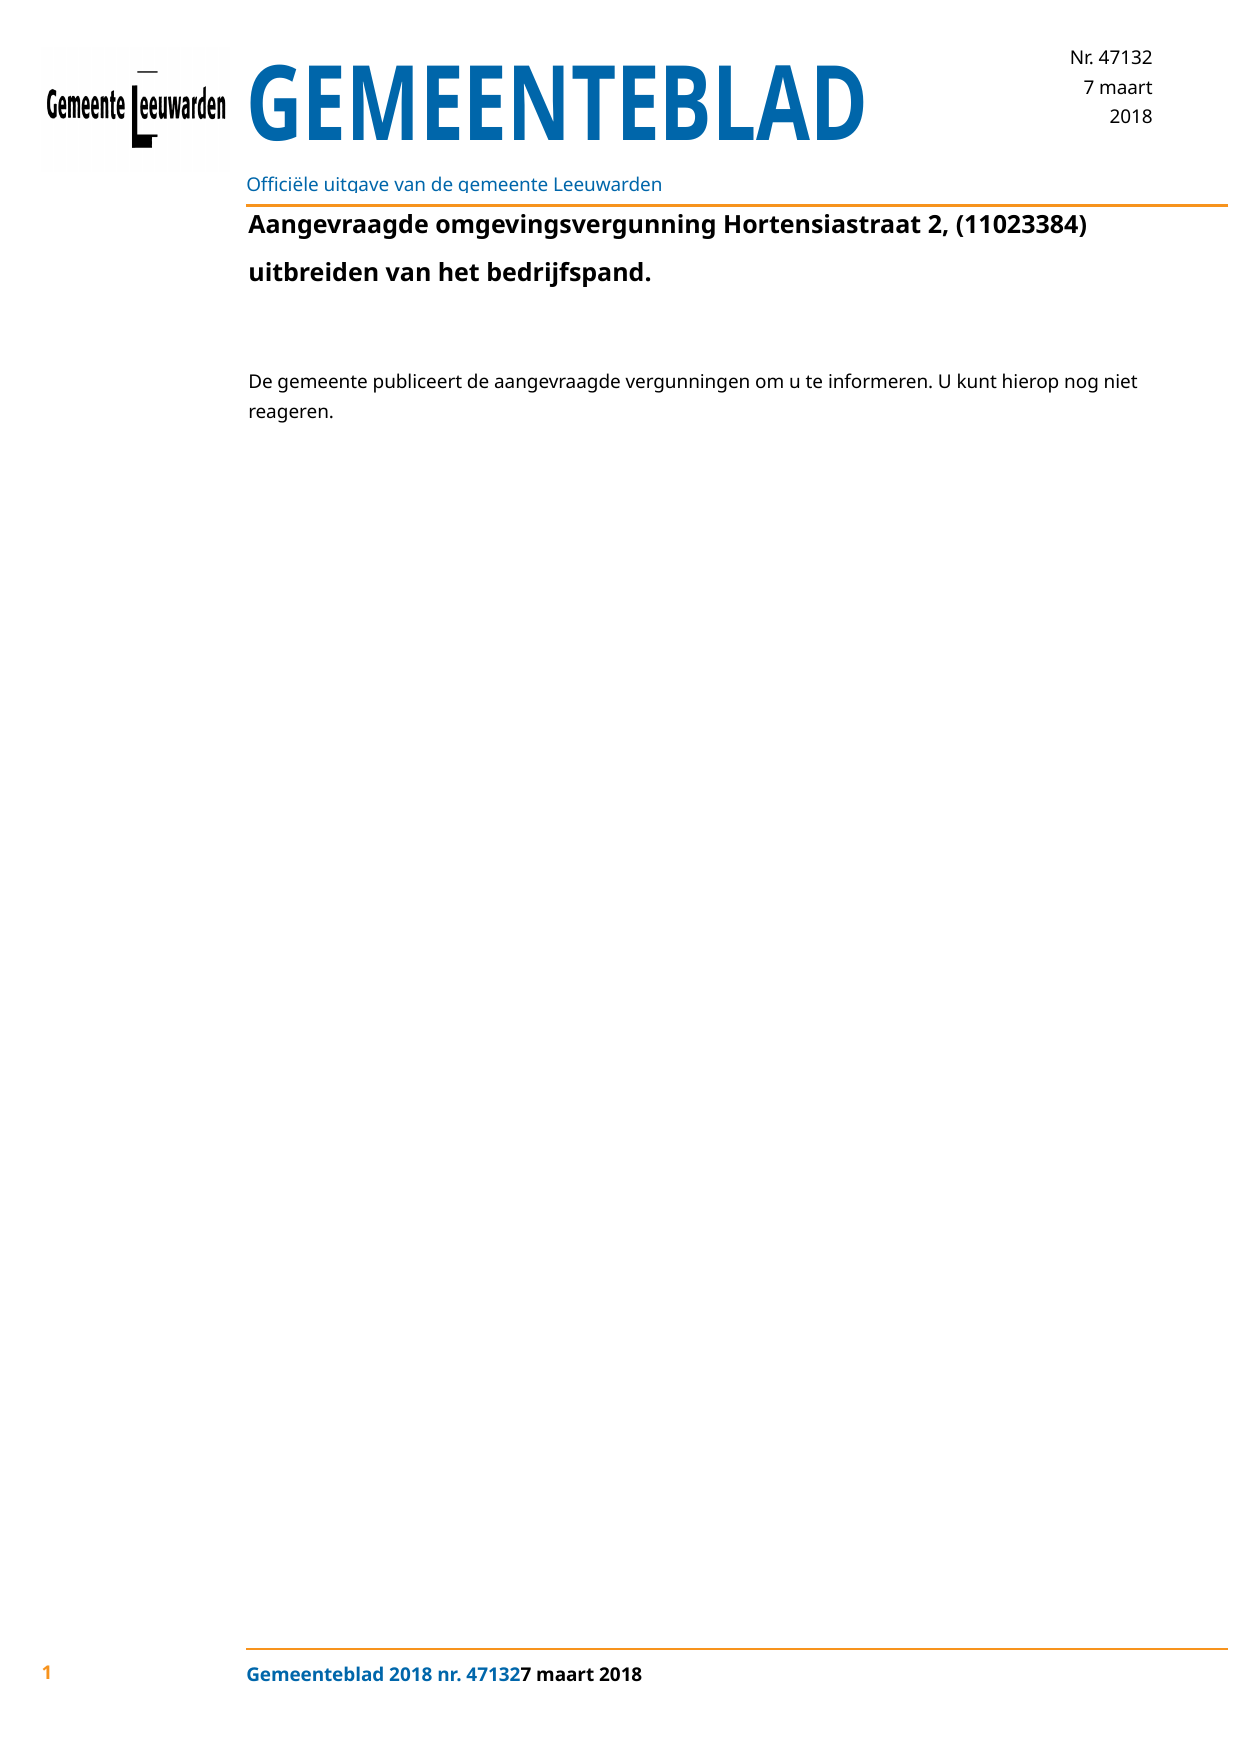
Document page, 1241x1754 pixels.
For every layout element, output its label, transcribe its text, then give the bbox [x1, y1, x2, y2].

text De gemeente publiceert de aangevraagde vergunningen om u te informeren. U kunt hierop nog niet reageren. [248, 368, 1152, 424]
text Aangevraagde omgevingsvergunning Hortensiastraat 2, (11023384) uitbreiden van het bedrijfspand. [248, 207, 1152, 288]
picture [41, 47, 231, 172]
